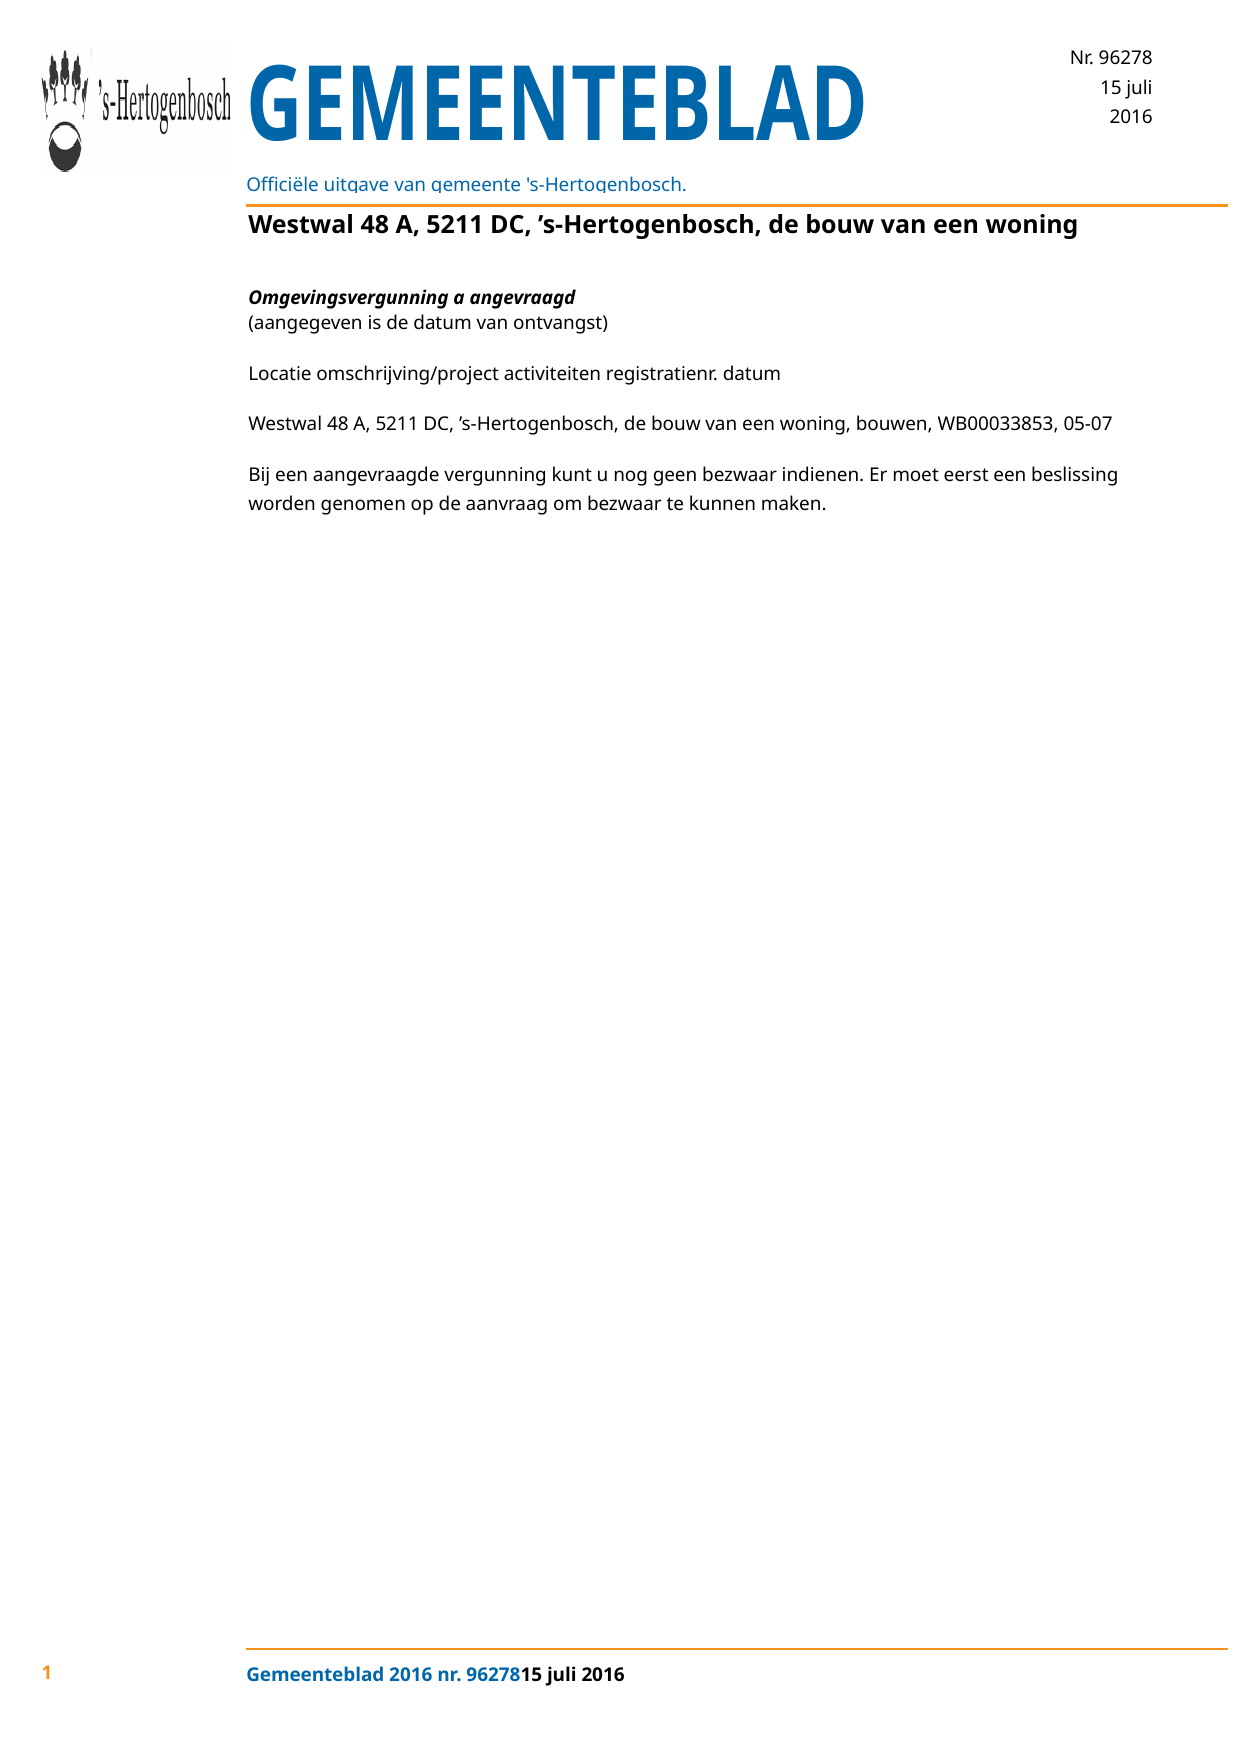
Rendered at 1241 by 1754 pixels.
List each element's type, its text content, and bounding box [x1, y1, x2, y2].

text Westwal 48 A, 5211 DC, ’s-Hertogenbosch, de bouw van een woning [248, 207, 1152, 241]
text Westwal 48 A, 5211 DC, ’s-Hertogenbosch, de bouw van een woning, bouwen, WB00033853, 05-07 [248, 410, 1152, 436]
picture [41, 47, 231, 172]
text (aangegeven is de datum van ontvangst) [248, 309, 1152, 335]
text Omgevingsvergunning a angevraagd [248, 284, 1152, 309]
text Bij een aangevraagde vergunning kunt u nog geen bezwaar indienen. Er moet eerst een beslissing worden genomen op de aanvraag om bezwaar te kunnen maken. [248, 461, 1152, 516]
text Locatie omschrijving/project activiteiten registratienr. datum [248, 360, 1152, 386]
